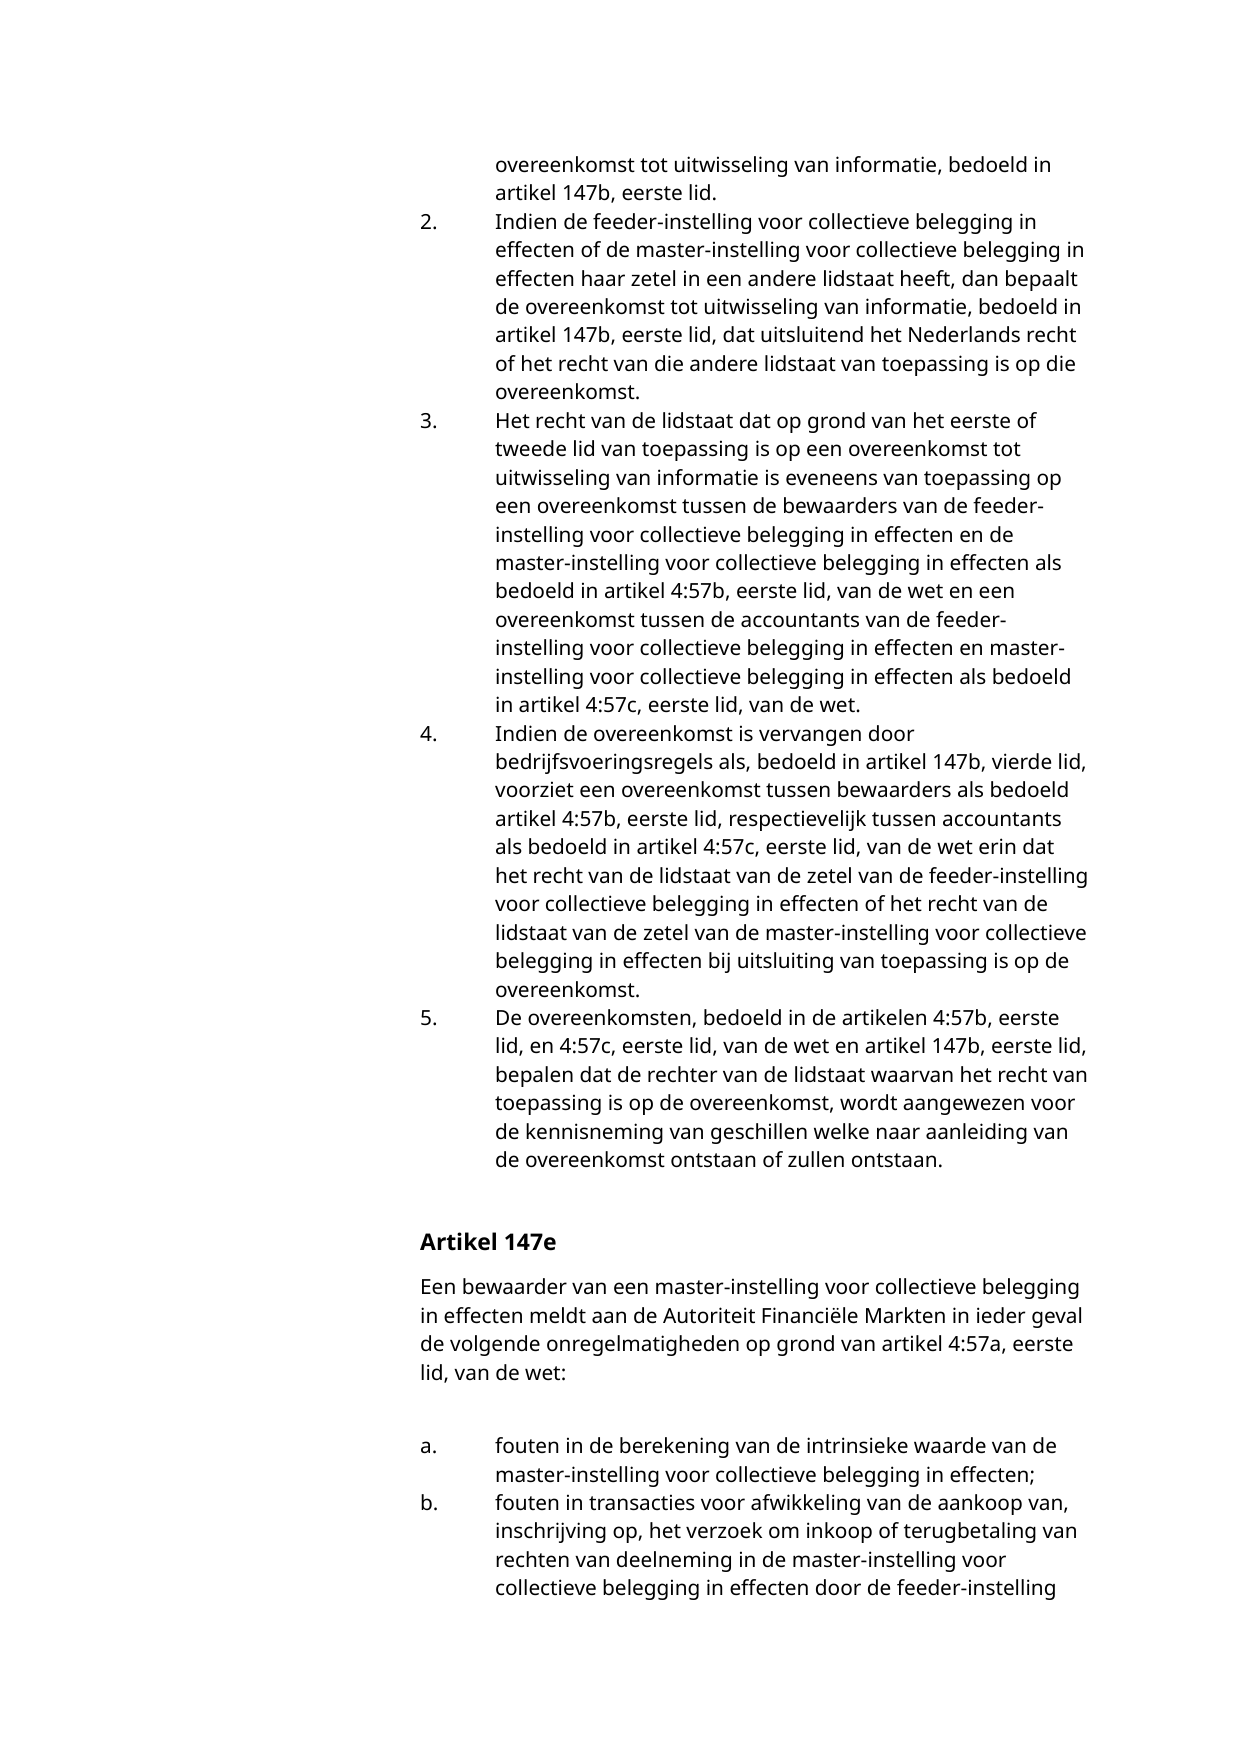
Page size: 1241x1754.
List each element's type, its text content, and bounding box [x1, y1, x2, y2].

list Het recht van de lidstaat dat op grond van het eerste of tweede lid van toepassing is op een overeenkomst tot uitwisseling van informatie is eveneens van toepassing op een overeenkomst tussen de bewaarders van de feeder-instelling voor collectieve belegging in effecten en de master-instelling voor collectieve belegging in effecten als bedoeld in artikel 4:57b, eerste lid, van de wet en een overeenkomst tussen de accountants van de feeder-instelling voor collectieve belegging in effecten en master-instelling voor collectieve belegging in effecten als bedoeld in artikel 4:57c, eerste lid, van de wet. [420, 406, 1090, 719]
list De overeenkomsten, bedoeld in de artikelen 4:57b, eerste lid, en 4:57c, eerste lid, van de wet en artikel 147b, eerste lid, bepalen dat de rechter van de lidstaat waarvan het recht van toepassing is op de overeenkomst, wordt aangewezen voor de kennisneming van geschillen welke naar aanleiding van de overeenkomst ontstaan of zullen ontstaan. [420, 1003, 1090, 1174]
list fouten in transacties voor afwikkeling van de aankoop van, inschrijving op, het verzoek om inkoop of terugbetaling van rechten van deelneming in de master-instelling voor collectieve belegging in effecten door de feeder-instelling [420, 1488, 1090, 1602]
text Een bewaarder van een master-instelling voor collectieve belegging in effecten meldt aan de Autoriteit Financiële Markten in ieder geval de volgende onregelmatigheden op grond van artikel 4:57a, eerste lid, van de wet: [420, 1272, 1090, 1386]
subtitle Artikel 147e [420, 1226, 1090, 1257]
list Indien de feeder-instelling voor collectieve belegging in effecten of de master-instelling voor collectieve belegging in effecten haar zetel in een andere lidstaat heeft, dan bepaalt de overeenkomst tot uitwisseling van informatie, bedoeld in artikel 147b, eerste lid, dat uitsluitend het Nederlands recht of het recht van die andere lidstaat van toepassing is op die overeenkomst. [420, 207, 1090, 406]
list Indien de overeenkomst is vervangen door bedrijfsvoeringsregels als, bedoeld in artikel 147b, vierde lid, voorziet een overeenkomst tussen bewaarders als bedoeld artikel 4:57b, eerste lid, respectievelijk tussen accountants als bedoeld in artikel 4:57c, eerste lid, van de wet erin dat het recht van de lidstaat van de zetel van de feeder-instelling voor collectieve belegging in effecten of het recht van de lidstaat van de zetel van de master-instelling voor collectieve belegging in effecten bij uitsluiting van toepassing is op de overeenkomst. [420, 719, 1090, 1003]
list overeenkomst tot uitwisseling van informatie, bedoeld in artikel 147b, eerste lid. [420, 150, 1090, 207]
list fouten in de berekening van de intrinsieke waarde van de master-instelling voor collectieve belegging in effecten; [420, 1431, 1090, 1488]
